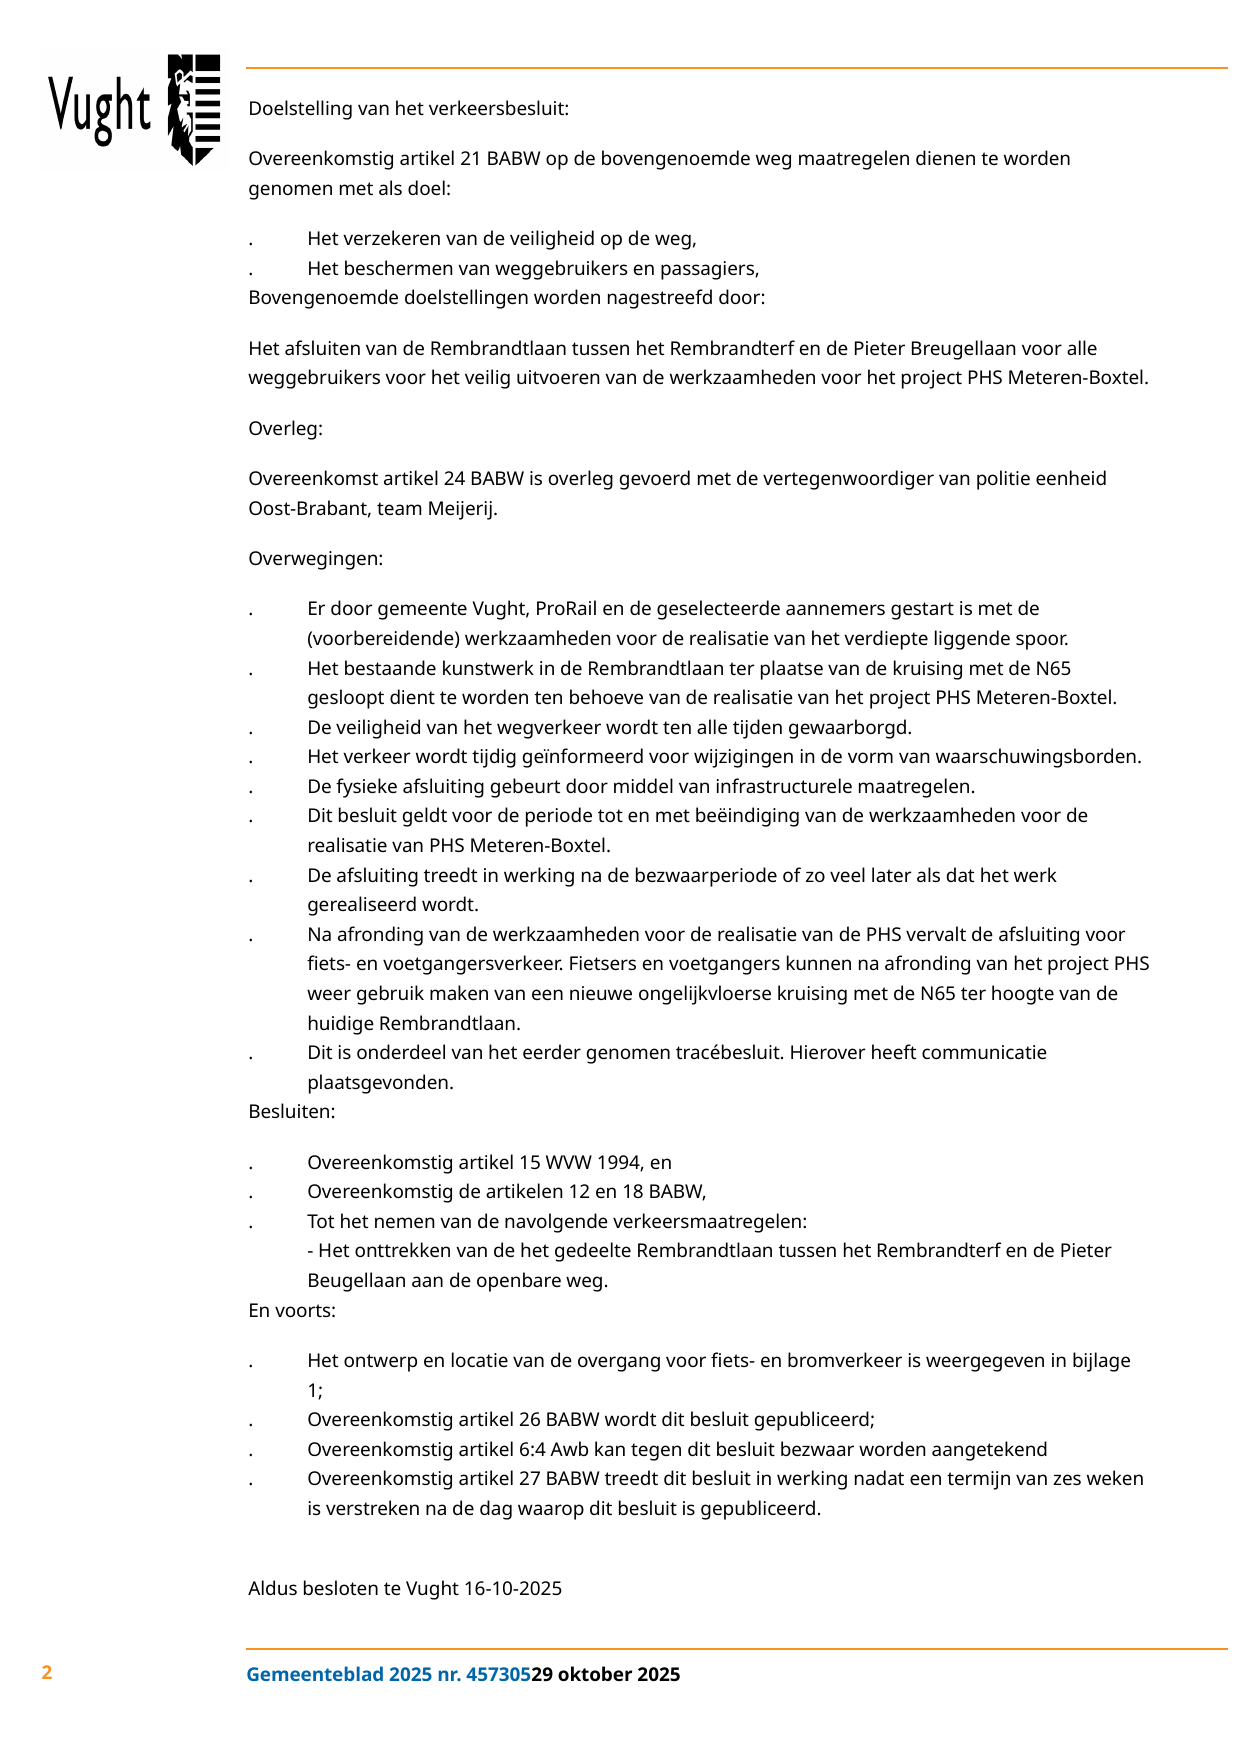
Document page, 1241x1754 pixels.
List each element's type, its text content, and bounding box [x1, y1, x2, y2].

list De afsluiting treedt in werking na de bezwaarperiode of zo veel later als dat het werk gerealiseerd wordt. [248, 862, 1152, 917]
text En voorts: [248, 1297, 1152, 1323]
text Overwegingen: [248, 545, 1152, 571]
list De veiligheid van het wegverkeer wordt ten alle tijden gewaarborgd. [248, 714, 1152, 740]
list Overeenkomstig de artikelen 12 en 18 BABW, [248, 1178, 1152, 1204]
list Het ontwerp en locatie van de overgang voor fiets- en bromverkeer is weergegeven in bijlage 1; [248, 1347, 1152, 1403]
text Besluiten: [248, 1098, 1152, 1124]
text Bovengenoemde doelstellingen worden nagestreefd door: [248, 284, 1152, 310]
text Doelstelling van het verkeersbesluit: [248, 95, 1152, 121]
list Het verzekeren van de veiligheid op de weg, [248, 225, 1152, 251]
text Overeenkomst artikel 24 BABW is overleg gevoerd met de vertegenwoordiger van politie eenheid Oost-Brabant, team Meijerij. [248, 465, 1152, 521]
list Overeenkomstig artikel 27 BABW treedt dit besluit in werking nadat een termijn van zes weken is verstreken na de dag waarop dit besluit is gepubliceerd. [248, 1466, 1152, 1521]
list Overeenkomstig artikel 26 BABW wordt dit besluit gepubliceerd; [248, 1406, 1152, 1432]
list Het bestaande kunstwerk in de Rembrandtlaan ter plaatse van de kruising met de N65 gesloopt dient te worden ten behoeve van de realisatie van het project PHS Meteren-Boxtel. [248, 655, 1152, 710]
list Overeenkomstig artikel 6:4 Awb kan tegen dit besluit bezwaar worden aangetekend [248, 1436, 1152, 1462]
picture [41, 47, 231, 172]
list Het beschermen van weggebruikers en passagiers, [248, 255, 1152, 281]
list Dit besluit geldt voor de periode tot en met beëindiging van de werkzaamheden voor de realisatie van PHS Meteren-Boxtel. [248, 803, 1152, 858]
list Overeenkomstig artikel 15 WVW 1994, en [248, 1149, 1152, 1175]
text Overeenkomstig artikel 21 BABW op de bovengenoemde weg maatregelen dienen te worden genomen met als doel: [248, 145, 1152, 201]
text Aldus besloten te Vught 16-10-2025 [248, 1575, 1152, 1601]
list Het verkeer wordt tijdig geïnformeerd voor wijzigingen in de vorm van waarschuwingsborden. [248, 743, 1152, 769]
list Tot het nemen van de navolgende verkeersmaatregelen: [248, 1208, 1152, 1234]
list - Het onttrekken van de het gedeelte Rembrandtlaan tussen het Rembrandterf en de Pieter Beugellaan aan de openbare weg. [248, 1238, 1152, 1293]
list Dit is onderdeel van het eerder genomen tracébesluit. Hierover heeft communicatie plaatsgevonden. [248, 1039, 1152, 1095]
text Overleg: [248, 415, 1152, 441]
text Het afsluiten van de Rembrandtlaan tussen het Rembrandterf en de Pieter Breugellaan voor alle weggebruikers voor het veilig uitvoeren van de werkzaamheden voor het project PHS Meteren-Boxtel. [248, 335, 1152, 390]
list Er door gemeente Vught, ProRail en de geselecteerde aannemers gestart is met de (voorbereidende) werkzaamheden voor de realisatie van het verdiepte liggende spoor. [248, 596, 1152, 651]
list De fysieke afsluiting gebeurt door middel van infrastructurele maatregelen. [248, 773, 1152, 799]
list Na afronding van de werkzaamheden voor de realisatie van de PHS vervalt de afsluiting voor fiets- en voetgangersverkeer. Fietsers en voetgangers kunnen na afronding van het project PHS weer gebruik maken van een nieuwe ongelijkvloerse kruising met de N65 ter hoogte van de huidige Rembrandtlaan. [248, 921, 1152, 1036]
